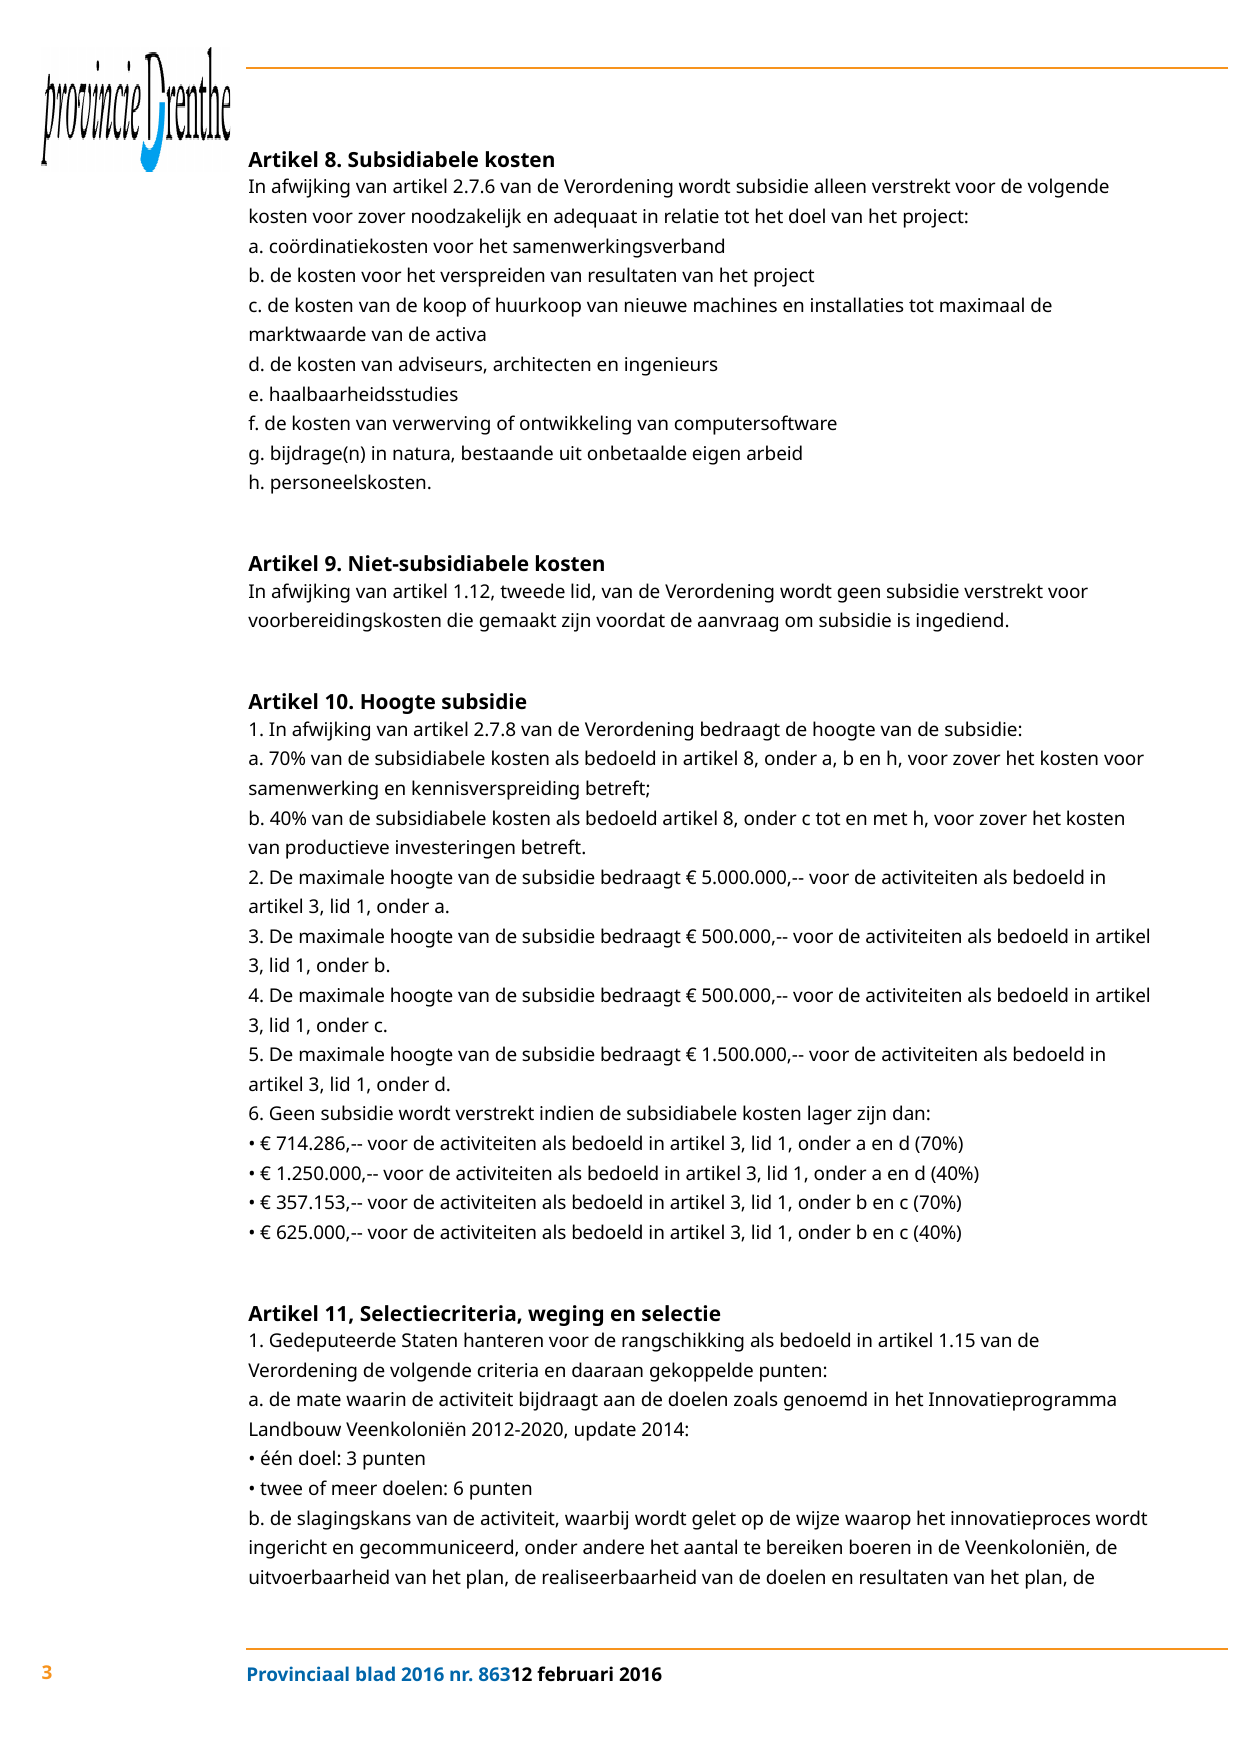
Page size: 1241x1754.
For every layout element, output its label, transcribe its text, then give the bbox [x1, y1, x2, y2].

text b. de slagingskans van de activiteit, waarbij wordt gelet op de wijze waarop het innovatieproces wordt ingericht en gecommuniceerd, onder andere het aantal te bereiken boeren in de Veenkoloniën, de uitvoerbaarheid van het plan, de realiseerbaarheid van de doelen en resultaten van het plan, de [248, 1505, 1152, 1590]
text In afwijking van artikel 1.12, tweede lid, van de Verordening wordt geen subsidie verstrekt voor voorbereidingskosten die gemaakt zijn voordat de aanvraag om subsidie is ingediend. [248, 578, 1152, 633]
text d. de kosten van adviseurs, architecten en ingenieurs [248, 351, 1152, 377]
text a. 70% van de subsidiabele kosten als bedoeld in artikel 8, onder a, b en h, voor zover het kosten voor samenwerking en kennisverspreiding betreft; [248, 746, 1152, 801]
text 1. Gedeputeerde Staten hanteren voor de rangschikking als bedoeld in artikel 1.15 van de Verordening de volgende criteria en daaraan gekoppelde punten: [248, 1327, 1152, 1383]
text • € 357.153,-- voor de activiteiten als bedoeld in artikel 3, lid 1, onder b en c (70%) [248, 1189, 1152, 1215]
text g. bijdrage(n) in natura, bestaande uit onbetaalde eigen arbeid [248, 440, 1152, 466]
text a. coördinatiekosten voor het samenwerkingsverband [248, 233, 1152, 258]
text • twee of meer doelen: 6 punten [248, 1475, 1152, 1501]
text f. de kosten van verwerving of ontwikkeling van computersoftware [248, 410, 1152, 436]
text 5. De maximale hoogte van de subsidie bedraagt € 1.500.000,-- voor de activiteiten als bedoeld in artikel 3, lid 1, onder d. [248, 1041, 1152, 1097]
text 2. De maximale hoogte van de subsidie bedraagt € 5.000.000,-- voor de activiteiten als bedoeld in artikel 3, lid 1, onder a. [248, 864, 1152, 919]
text c. de kosten van de koop of huurkoop van nieuwe machines en installaties tot maximaal de marktwaarde van de activa [248, 292, 1152, 347]
text 4. De maximale hoogte van de subsidie bedraagt € 500.000,-- voor de activiteiten als bedoeld in artikel 3, lid 1, onder c. [248, 982, 1152, 1037]
text b. de kosten voor het verspreiden van resultaten van het project [248, 262, 1152, 288]
text 3. De maximale hoogte van de subsidie bedraagt € 500.000,-- voor de activiteiten als bedoeld in artikel 3, lid 1, onder b. [248, 923, 1152, 978]
text Artikel 8. Subsidiabele kosten [248, 145, 1152, 174]
text h. personeelskosten. [248, 469, 1152, 495]
text 6. Geen subsidie wordt verstrekt indien de subsidiabele kosten lager zijn dan: [248, 1101, 1152, 1126]
text • € 1.250.000,-- voor de activiteiten als bedoeld in artikel 3, lid 1, onder a en d (40%) [248, 1160, 1152, 1185]
text e. haalbaarheidsstudies [248, 381, 1152, 406]
text 1. In afwijking van artikel 2.7.8 van de Verordening bedraagt de hoogte van de subsidie: [248, 716, 1152, 742]
picture [41, 47, 231, 172]
text • € 714.286,-- voor de activiteiten als bedoeld in artikel 3, lid 1, onder a en d (70%) [248, 1130, 1152, 1156]
text In afwijking van artikel 2.7.6 van de Verordening wordt subsidie alleen verstrekt voor de volgende kosten voor zover noodzakelijk en adequaat in relatie tot het doel van het project: [248, 174, 1152, 229]
text Artikel 11, Selectiecriteria, weging en selectie [248, 1299, 1152, 1327]
text • € 625.000,-- voor de activiteiten als bedoeld in artikel 3, lid 1, onder b en c (40%) [248, 1219, 1152, 1244]
text b. 40% van de subsidiabele kosten als bedoeld artikel 8, onder c tot en met h, voor zover het kosten van productieve investeringen betreft. [248, 805, 1152, 860]
text • één doel: 3 punten [248, 1446, 1152, 1471]
text Artikel 10. Hoogte subsidie [248, 687, 1152, 716]
text a. de mate waarin de activiteit bijdraagt aan de doelen zoals genoemd in het Innovatieprogramma Landbouw Veenkoloniën 2012-2020, update 2014: [248, 1386, 1152, 1442]
text Artikel 9. Niet-subsidiabele kosten [248, 549, 1152, 578]
